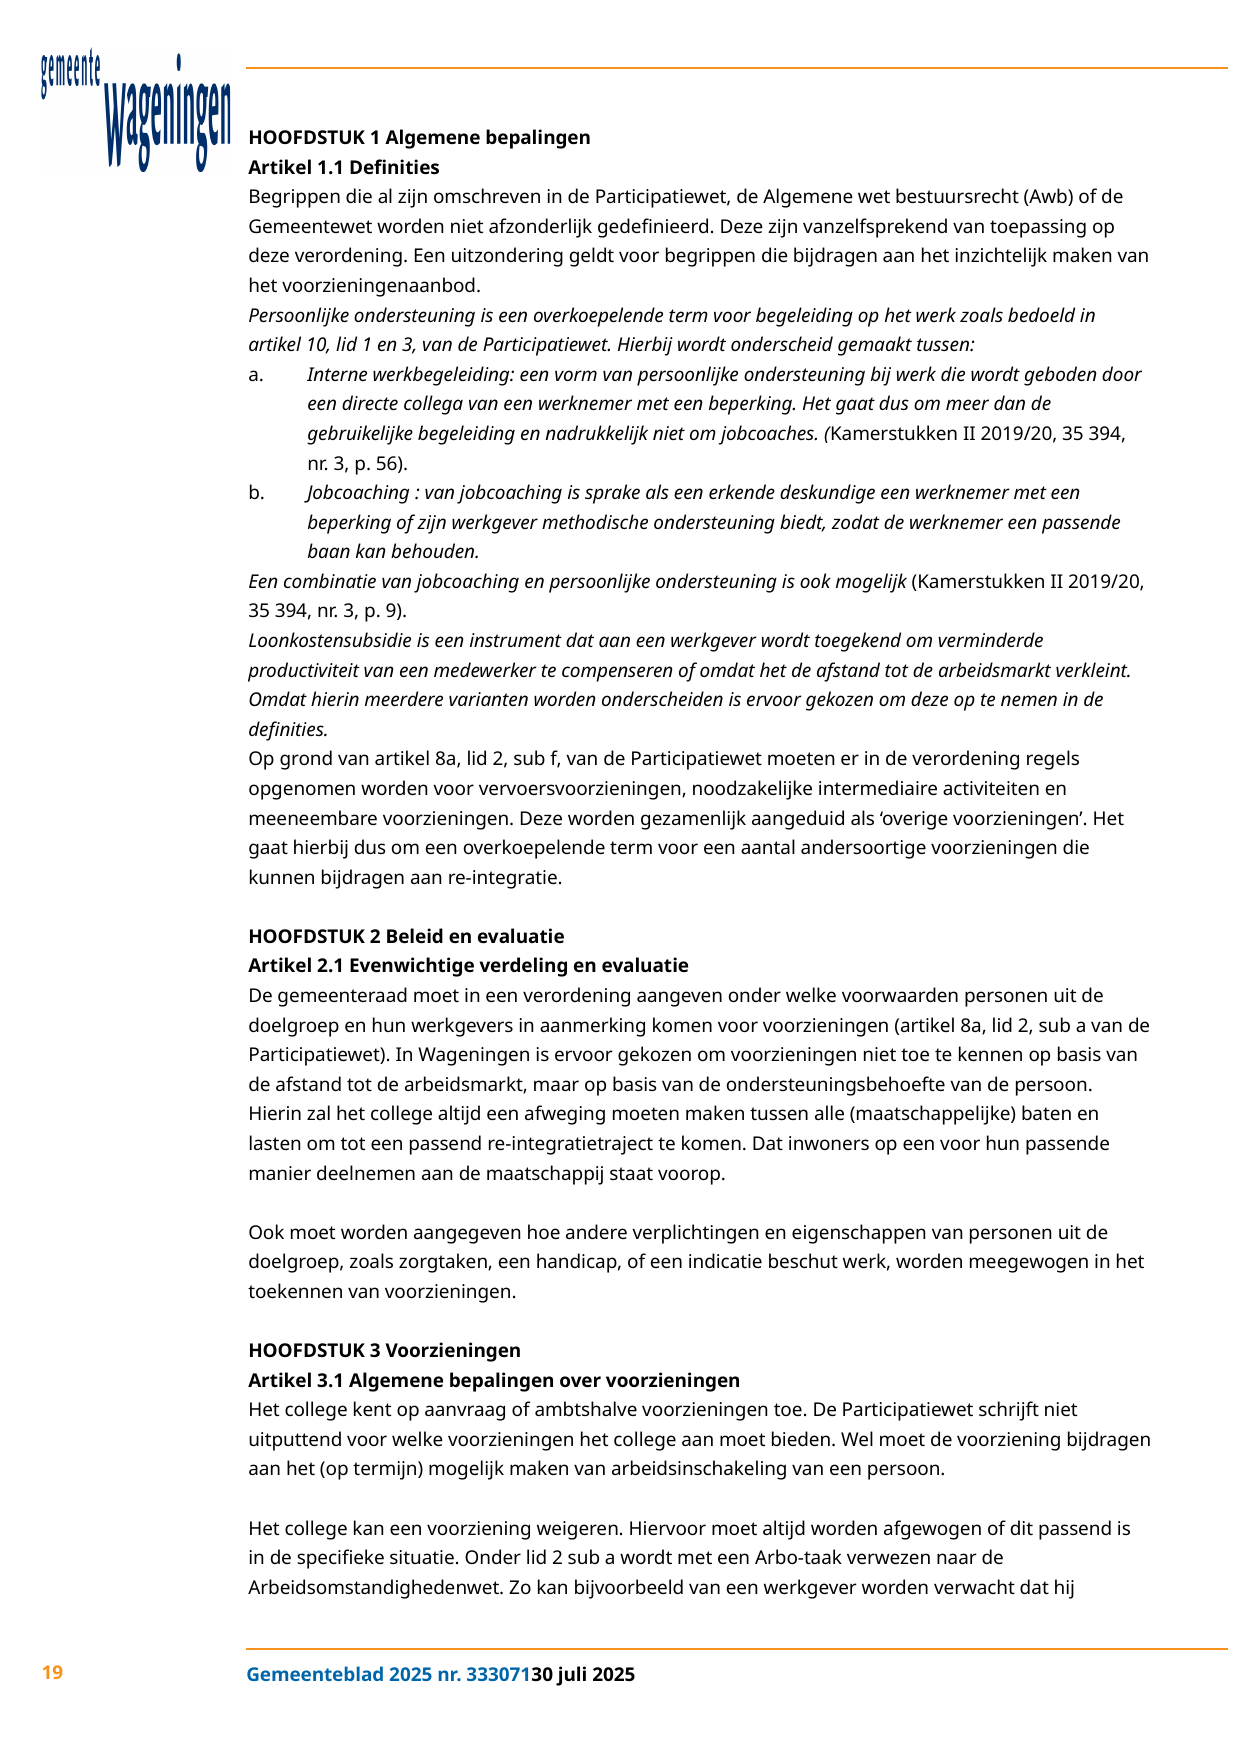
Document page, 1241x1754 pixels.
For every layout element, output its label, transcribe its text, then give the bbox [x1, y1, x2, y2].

text Persoonlijke ondersteuning is een overkoepelende term voor begeleiding op het werk zoals bedoeld in artikel 10, lid 1 en 3, van de Participatiewet. Hierbij wordt onderscheid gemaakt tussen: [248, 302, 1152, 357]
text Op grond van artikel 8a, lid 2, sub f, van de Participatiewet moeten er in de verordening regels opgenomen worden voor vervoersvoorzieningen, noodzakelijke intermediaire activiteiten en meeneembare voorzieningen. Deze worden gezamenlijk aangeduid als ‘overige voorzieningen’. Het gaat hierbij dus om een overkoepelende term voor een aantal andersoortige voorzieningen die kunnen bijdragen aan re-integratie. [248, 746, 1152, 890]
text HOOFDSTUK 3 Voorzieningen [248, 1337, 1152, 1363]
text Loonkostensubsidie is een instrument dat aan een werkgever wordt toegekend om verminderde productiviteit van een medewerker te compenseren of omdat het de afstand tot de arbeidsmarkt verkleint. Omdat hierin meerdere varianten worden onderscheiden is ervoor gekozen om deze op te nemen in de definities. [248, 627, 1152, 742]
text Artikel 3.1 Algemene bepalingen over voorzieningen [248, 1367, 1152, 1393]
text HOOFDSTUK 1 Algemene bepalingen [248, 124, 1152, 150]
text Een combinatie van jobcoaching en persoonlijke ondersteuning is ook mogelijk (Kamerstukken II 2019/20, 35 394, nr. 3, p. 9). [248, 568, 1152, 623]
text Ook moet worden aangegeven hoe andere verplichtingen en eigenschappen van personen uit de doelgroep, zoals zorgtaken, een handicap, of een indicatie beschut werk, worden meegewogen in het toekennen van voorzieningen. [248, 1219, 1152, 1304]
list Jobcoaching : van jobcoaching is sprake als een erkende deskundige een werknemer met een beperking of zijn werkgever methodische ondersteuning biedt, zodat de werknemer een passende baan kan behouden. [248, 479, 1152, 564]
text Begrippen die al zijn omschreven in de Participatiewet, de Algemene wet bestuursrecht (Awb) of de Gemeentewet worden niet afzonderlijk gedefinieerd. Deze zijn vanzelfsprekend van toepassing op deze verordening. Een uitzondering geldt voor begrippen die bijdragen aan het inzichtelijk maken van het voorzieningenaanbod. [248, 183, 1152, 298]
text Artikel 2.1 Evenwichtige verdeling en evaluatie [248, 953, 1152, 978]
text Het college kent op aanvraag of ambtshalve voorzieningen toe. De Participatiewet schrijft niet uitputtend voor welke voorzieningen het college aan moet bieden. Wel moet de voorziening bijdragen aan het (op termijn) mogelijk maken van arbeidsinschakeling van een persoon. [248, 1396, 1152, 1481]
text HOOFDSTUK 2 Beleid en evaluatie [248, 923, 1152, 949]
picture [41, 47, 231, 172]
text Het college kan een voorziening weigeren. Hiervoor moet altijd worden afgewogen of dit passend is in de specifieke situatie. Onder lid 2 sub a wordt met een Arbo-taak verwezen naar de Arbeidsomstandighedenwet. Zo kan bijvoorbeeld van een werkgever worden verwacht dat hij [248, 1515, 1152, 1600]
text Artikel 1.1 Definities [248, 154, 1152, 180]
text De gemeenteraad moet in een verordening aangeven onder welke voorwaarden personen uit de doelgroep en hun werkgevers in aanmerking komen voor voorzieningen (artikel 8a, lid 2, sub a van de Participatiewet). In Wageningen is ervoor gekozen om voorzieningen niet toe te kennen op basis van de afstand tot de arbeidsmarkt, maar op basis van de ondersteuningsbehoefte van de persoon. Hierin zal het college altijd een afweging moeten maken tussen alle (maatschappelijke) baten en lasten om tot een passend re-integratietraject te komen. Dat inwoners op een voor hun passende manier deelnemen aan de maatschappij staat voorop. [248, 982, 1152, 1186]
list Interne werkbegeleiding: een vorm van persoonlijke ondersteuning bij werk die wordt geboden door een directe collega van een werknemer met een beperking. Het gaat dus om meer dan de gebruikelijke begeleiding en nadrukkelijk niet om jobcoaches. (Kamerstukken II 2019/20, 35 394, nr. 3, p. 56). [248, 361, 1152, 476]
